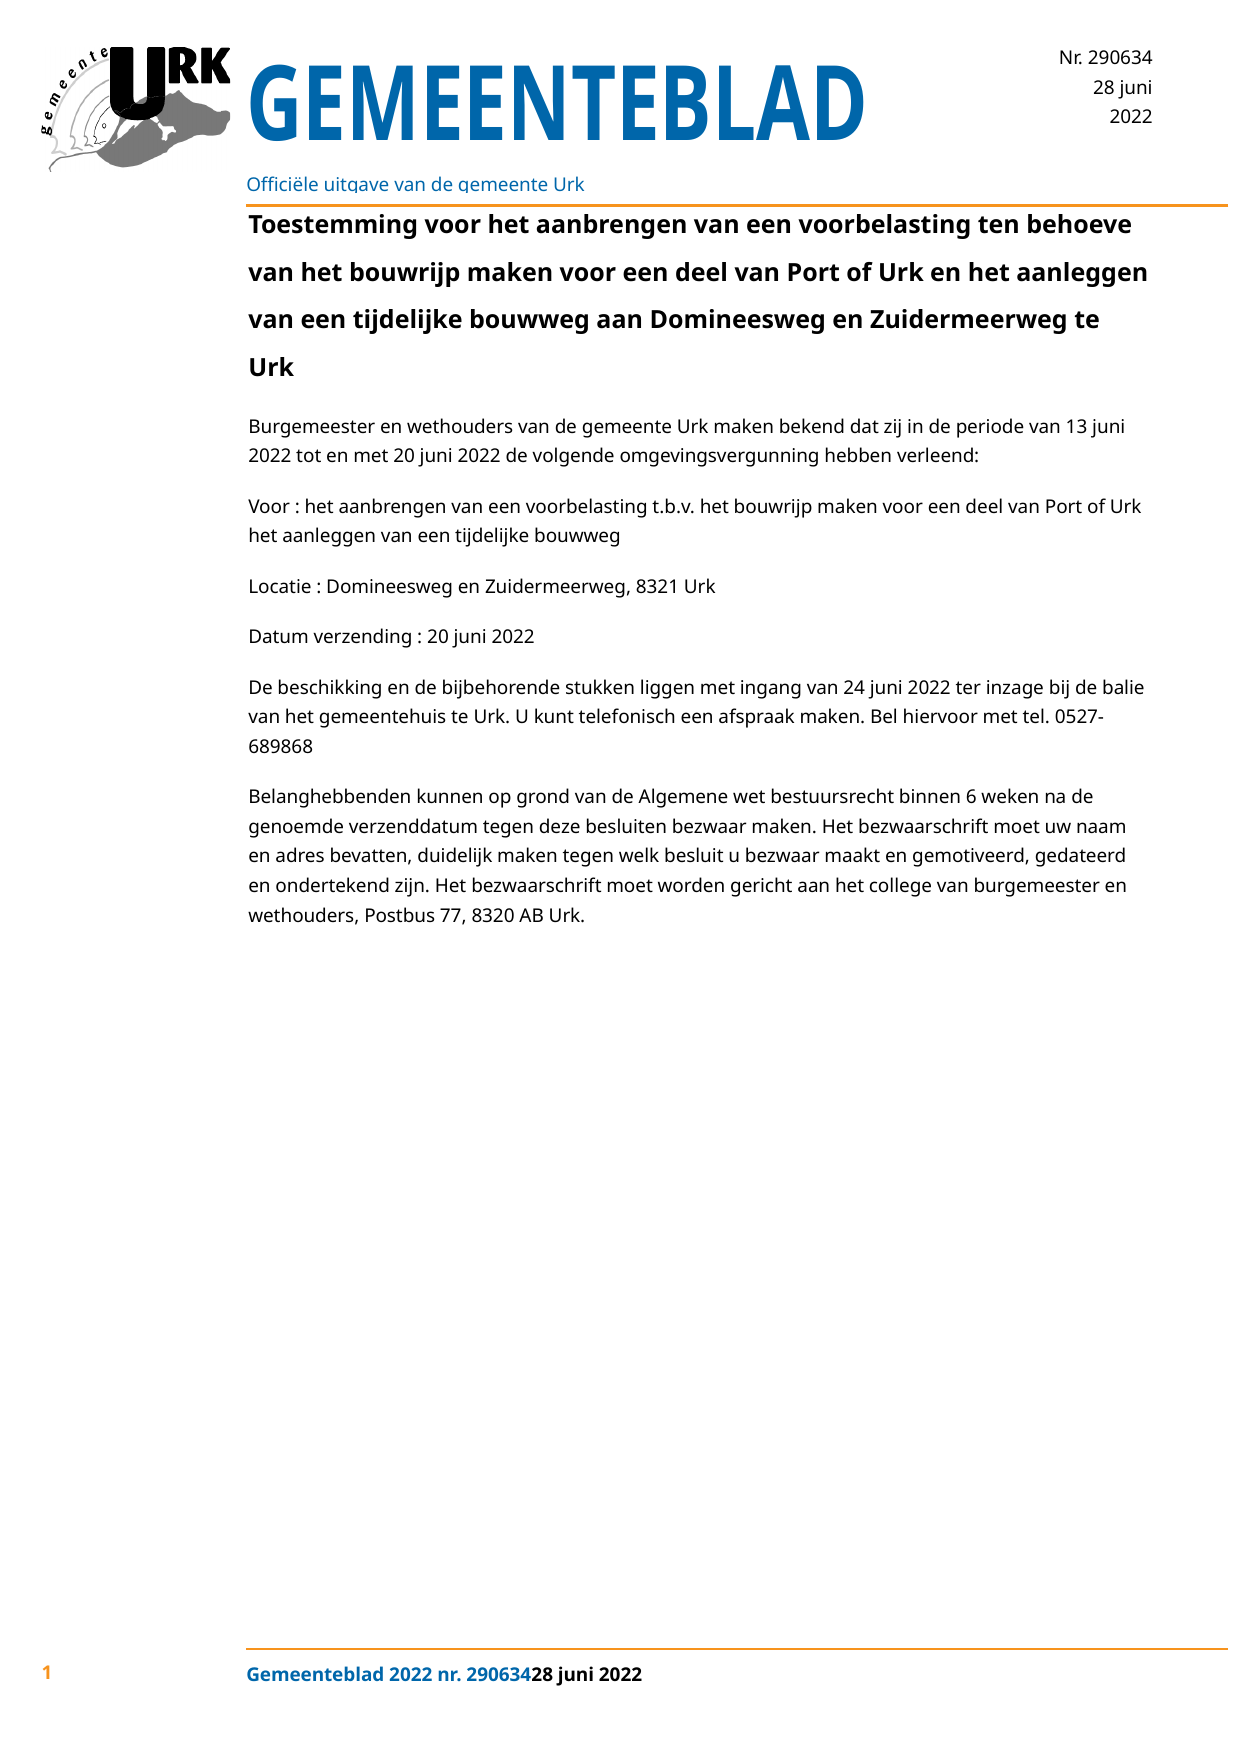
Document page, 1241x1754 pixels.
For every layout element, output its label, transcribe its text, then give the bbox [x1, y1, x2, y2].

text De beschikking en de bijbehorende stukken liggen met ingang van 24 juni 2022 ter inzage bij de balie van het gemeentehuis te Urk. U kunt telefonisch een afspraak maken. Bel hiervoor met tel. 0527-689868 [248, 674, 1152, 759]
picture [41, 47, 231, 172]
text Voor : het aanbrengen van een voorbelasting t.b.v. het bouwrijp maken voor een deel van Port of Urk het aanleggen van een tijdelijke bouwweg [248, 493, 1152, 548]
text Burgemeester en wethouders van de gemeente Urk maken bekend dat zij in de periode van 13 juni 2022 tot en met 20 juni 2022 de volgende omgevingsvergunning hebben verleend: [248, 413, 1152, 468]
text Belanghebbenden kunnen op grond van de Algemene wet bestuursrecht binnen 6 weken na de genoemde verzenddatum tegen deze besluiten bezwaar maken. Het bezwaarschrift moet uw naam en adres bevatten, duidelijk maken tegen welk besluit u bezwaar maakt en gemotiveerd, gedateerd en ondertekend zijn. Het bezwaarschrift moet worden gericht aan het college van burgemeester en wethouders, Postbus 77, 8320 AB Urk. [248, 783, 1152, 928]
text Datum verzending : 20 juni 2022 [248, 623, 1152, 649]
text Locatie : Domineesweg en Zuidermeerweg, 8321 Urk [248, 573, 1152, 599]
text Toestemming voor het aanbrengen van een voorbelasting ten behoeve van het bouwrijp maken voor een deel van Port of Urk en het aanleggen van een tijdelijke bouwweg aan Domineesweg en Zuidermeerweg te Urk [248, 207, 1152, 384]
